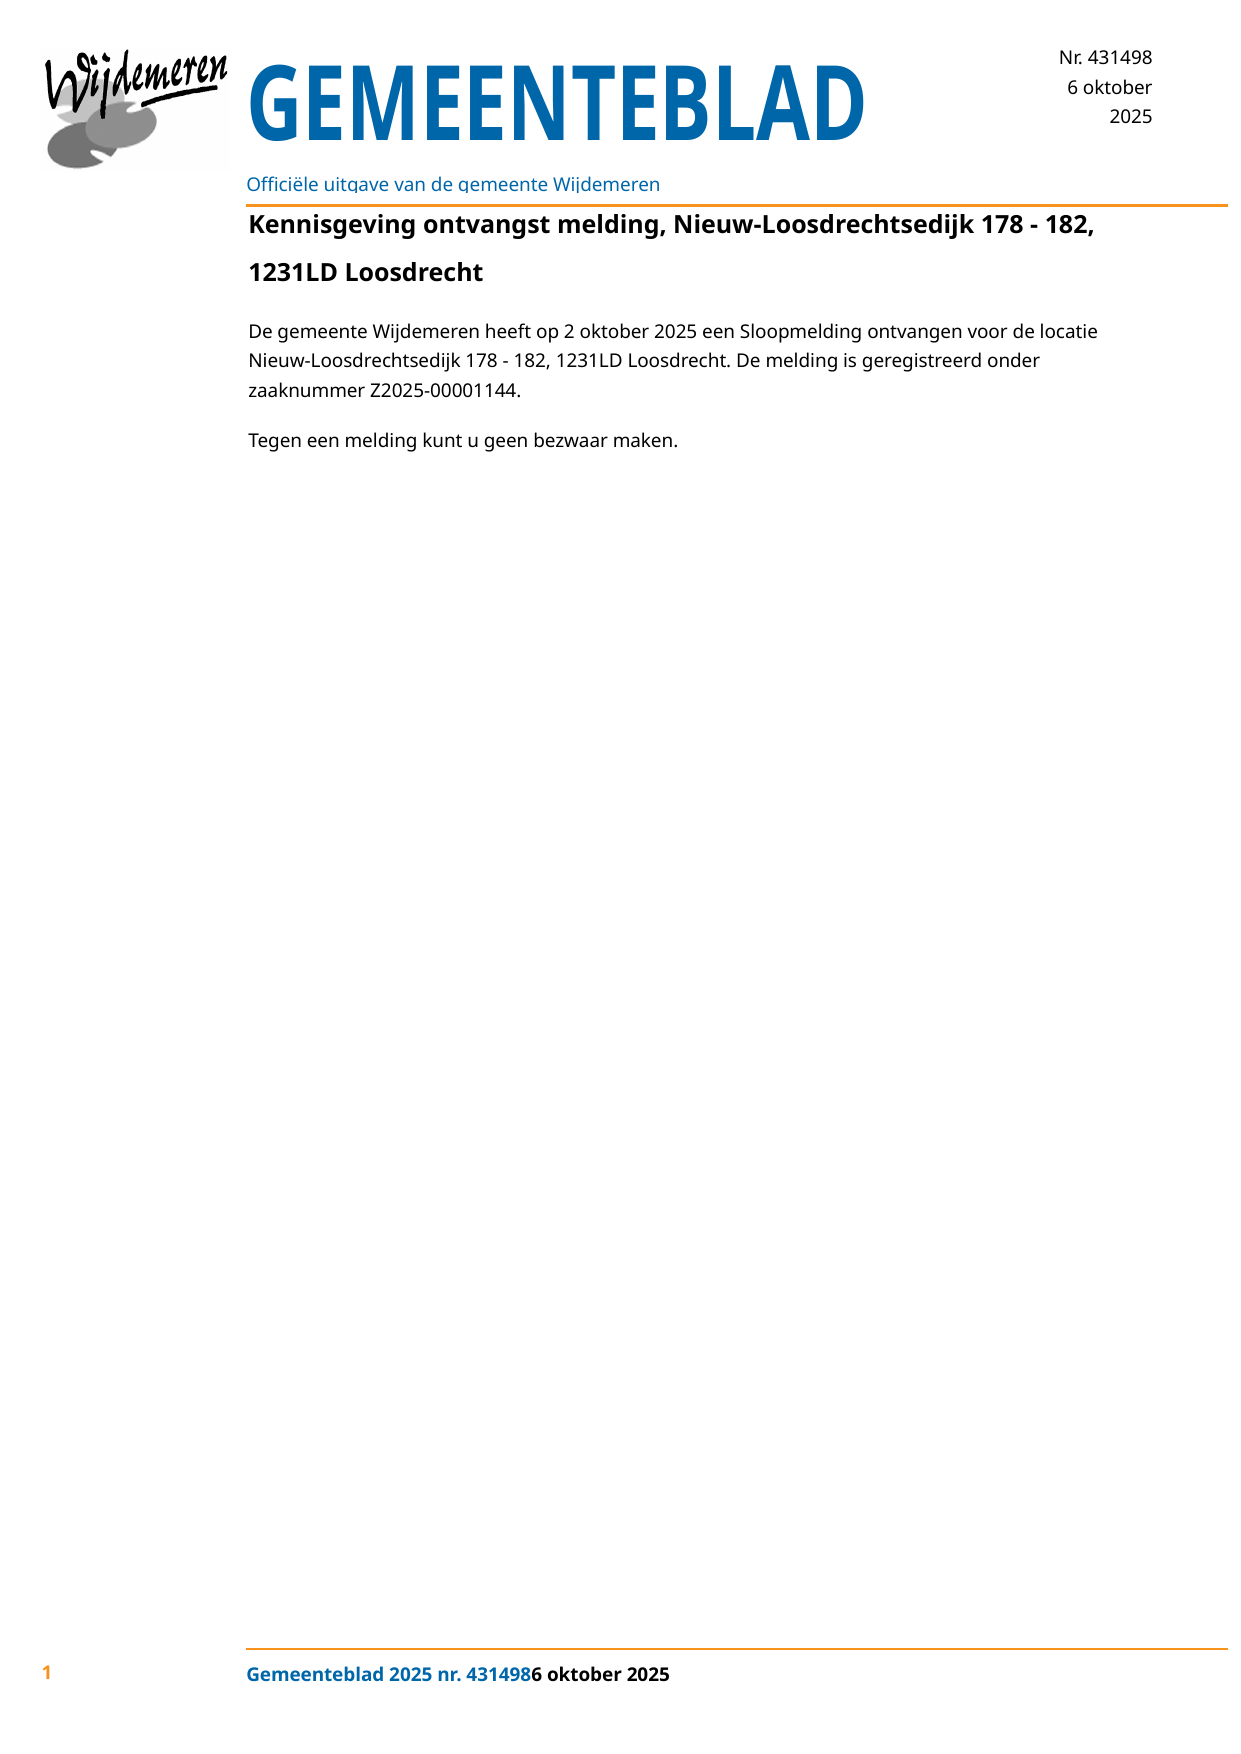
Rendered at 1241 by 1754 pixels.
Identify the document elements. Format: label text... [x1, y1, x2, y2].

text De gemeente Wijdemeren heeft op 2 oktober 2025 een Sloopmelding ontvangen voor de locatie Nieuw-Loosdrechtsedijk 178 - 182, 1231LD Loosdrecht. De melding is geregistreerd onder zaaknummer Z2025-00001144. [248, 318, 1152, 403]
text Tegen een melding kunt u geen bezwaar maken. [248, 427, 1152, 453]
text Kennisgeving ontvangst melding, Nieuw-Loosdrechtsedijk 178 - 182, 1231LD Loosdrecht [248, 207, 1152, 288]
picture [41, 47, 231, 172]
